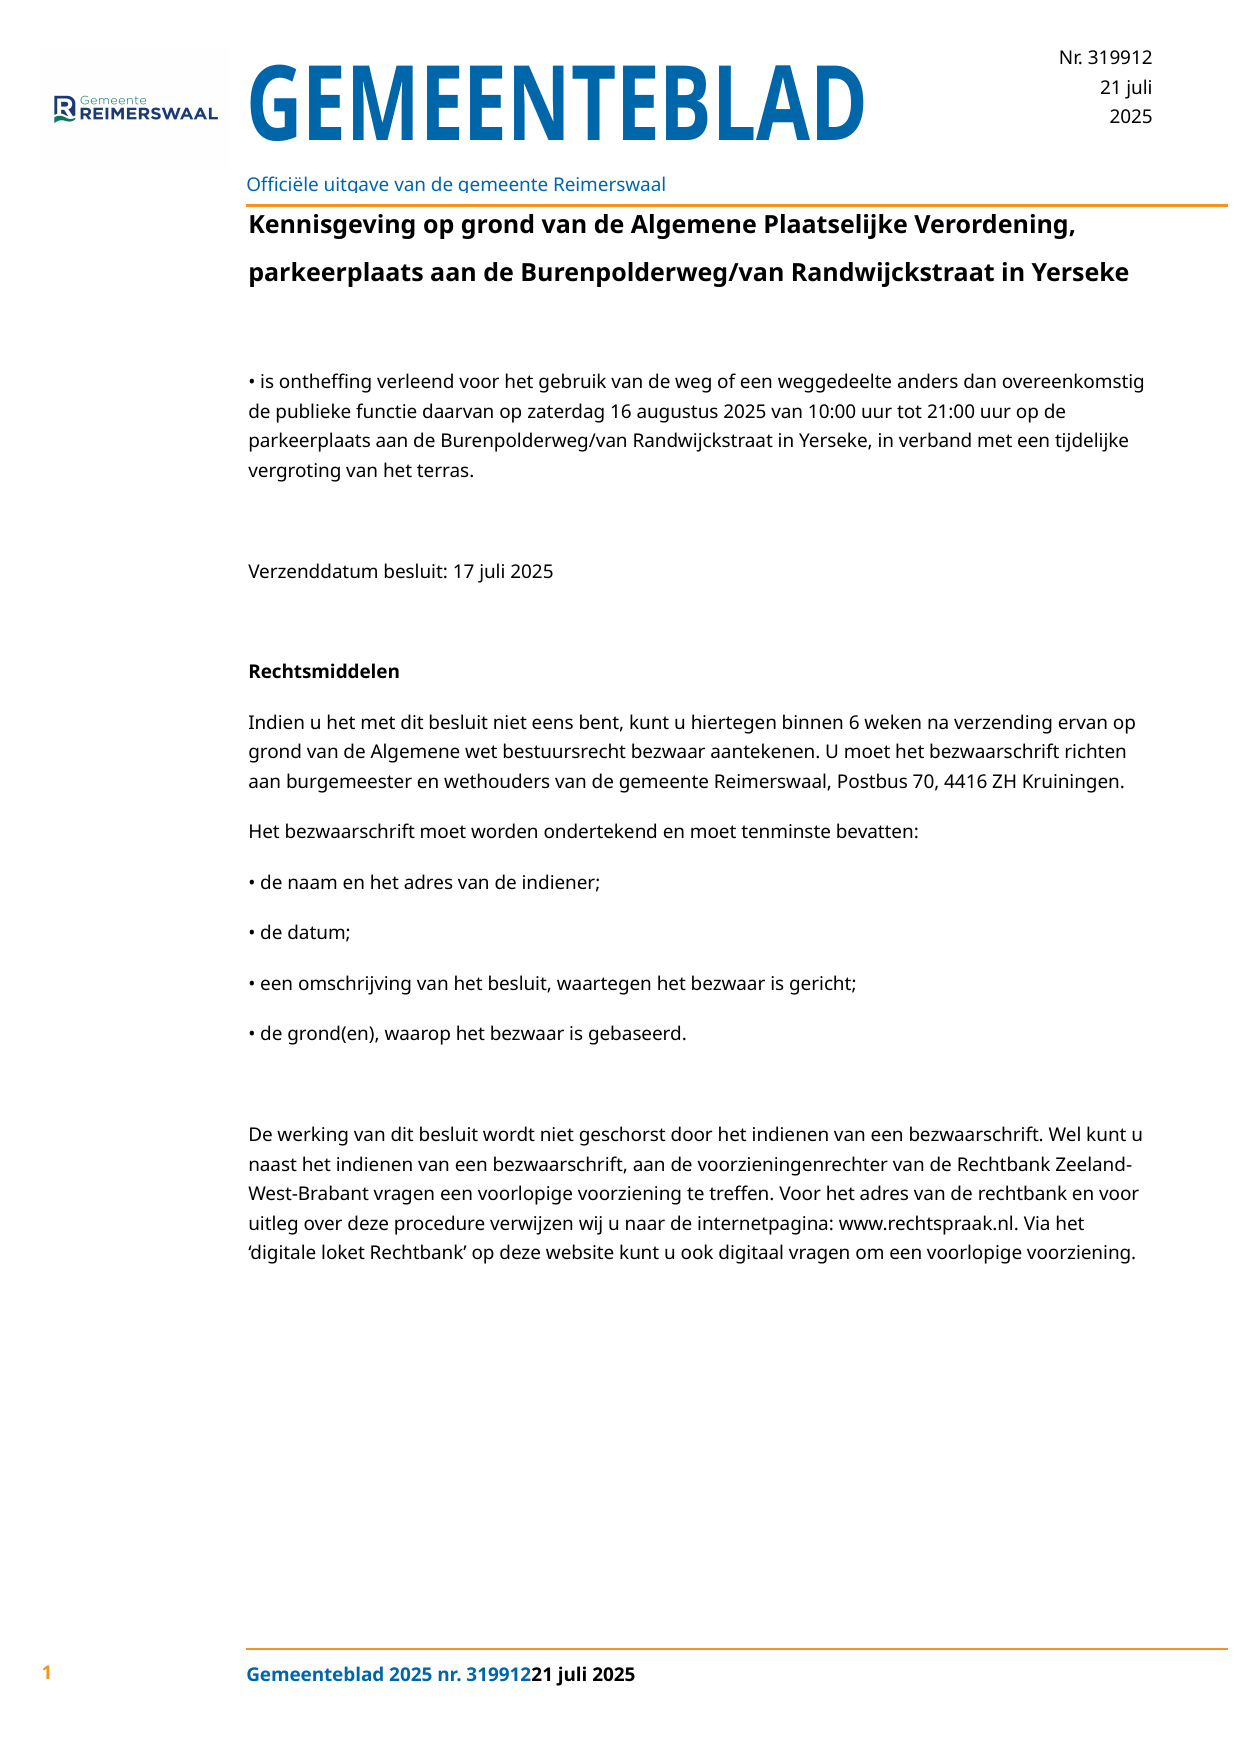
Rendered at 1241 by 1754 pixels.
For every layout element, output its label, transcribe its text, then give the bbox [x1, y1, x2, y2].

text Rechtsmiddelen [248, 659, 1152, 684]
text • de datum; [248, 919, 1152, 945]
text Verzenddatum besluit: 17 juli 2025 [248, 558, 1152, 584]
text • de naam en het adres van de indiener; [248, 869, 1152, 895]
text • een omschrijving van het besluit, waartegen het bezwaar is gericht; [248, 970, 1152, 996]
text Indien u het met dit besluit niet eens bent, kunt u hiertegen binnen 6 weken na verzending ervan op grond van de Algemene wet bestuursrecht bezwaar aantekenen. U moet het bezwaarschrift richten aan burgemeester en wethouders van de gemeente Reimerswaal, Postbus 70, 4416 ZH Kruiningen. [248, 709, 1152, 794]
text Kennisgeving op grond van de Algemene Plaatselijke Verordening, parkeerplaats aan de Burenpolderweg/van Randwijckstraat in Yerseke [248, 207, 1152, 288]
text De werking van dit besluit wordt niet geschorst door het indienen van een bezwaarschrift. Wel kunt u naast het indienen van een bezwaarschrift, aan de voorzieningenrechter van de Rechtbank Zeeland-West-Brabant vragen een voorlopige voorziening te treffen. Voor het adres van de rechtbank en voor uitleg over deze procedure verwijzen wij u naar de internetpagina: www.rechtspraak.nl. Via het ‘digitale loket Rechtbank’ op deze website kunt u ook digitaal vragen om een voorlopige voorziening. [248, 1121, 1152, 1265]
picture [41, 47, 231, 172]
text • de grond(en), waarop het bezwaar is gebaseerd. [248, 1020, 1152, 1046]
text • is ontheffing verleend voor het gebruik van de weg of een weggedeelte anders dan overeenkomstig de publieke functie daarvan op zaterdag 16 augustus 2025 van 10:00 uur tot 21:00 uur op de parkeerplaats aan de Burenpolderweg/van Randwijckstraat in Yerseke, in verband met een tijdelijke vergroting van het terras. [248, 368, 1152, 483]
text Het bezwaarschrift moet worden ondertekend en moet tenminste bevatten: [248, 819, 1152, 844]
